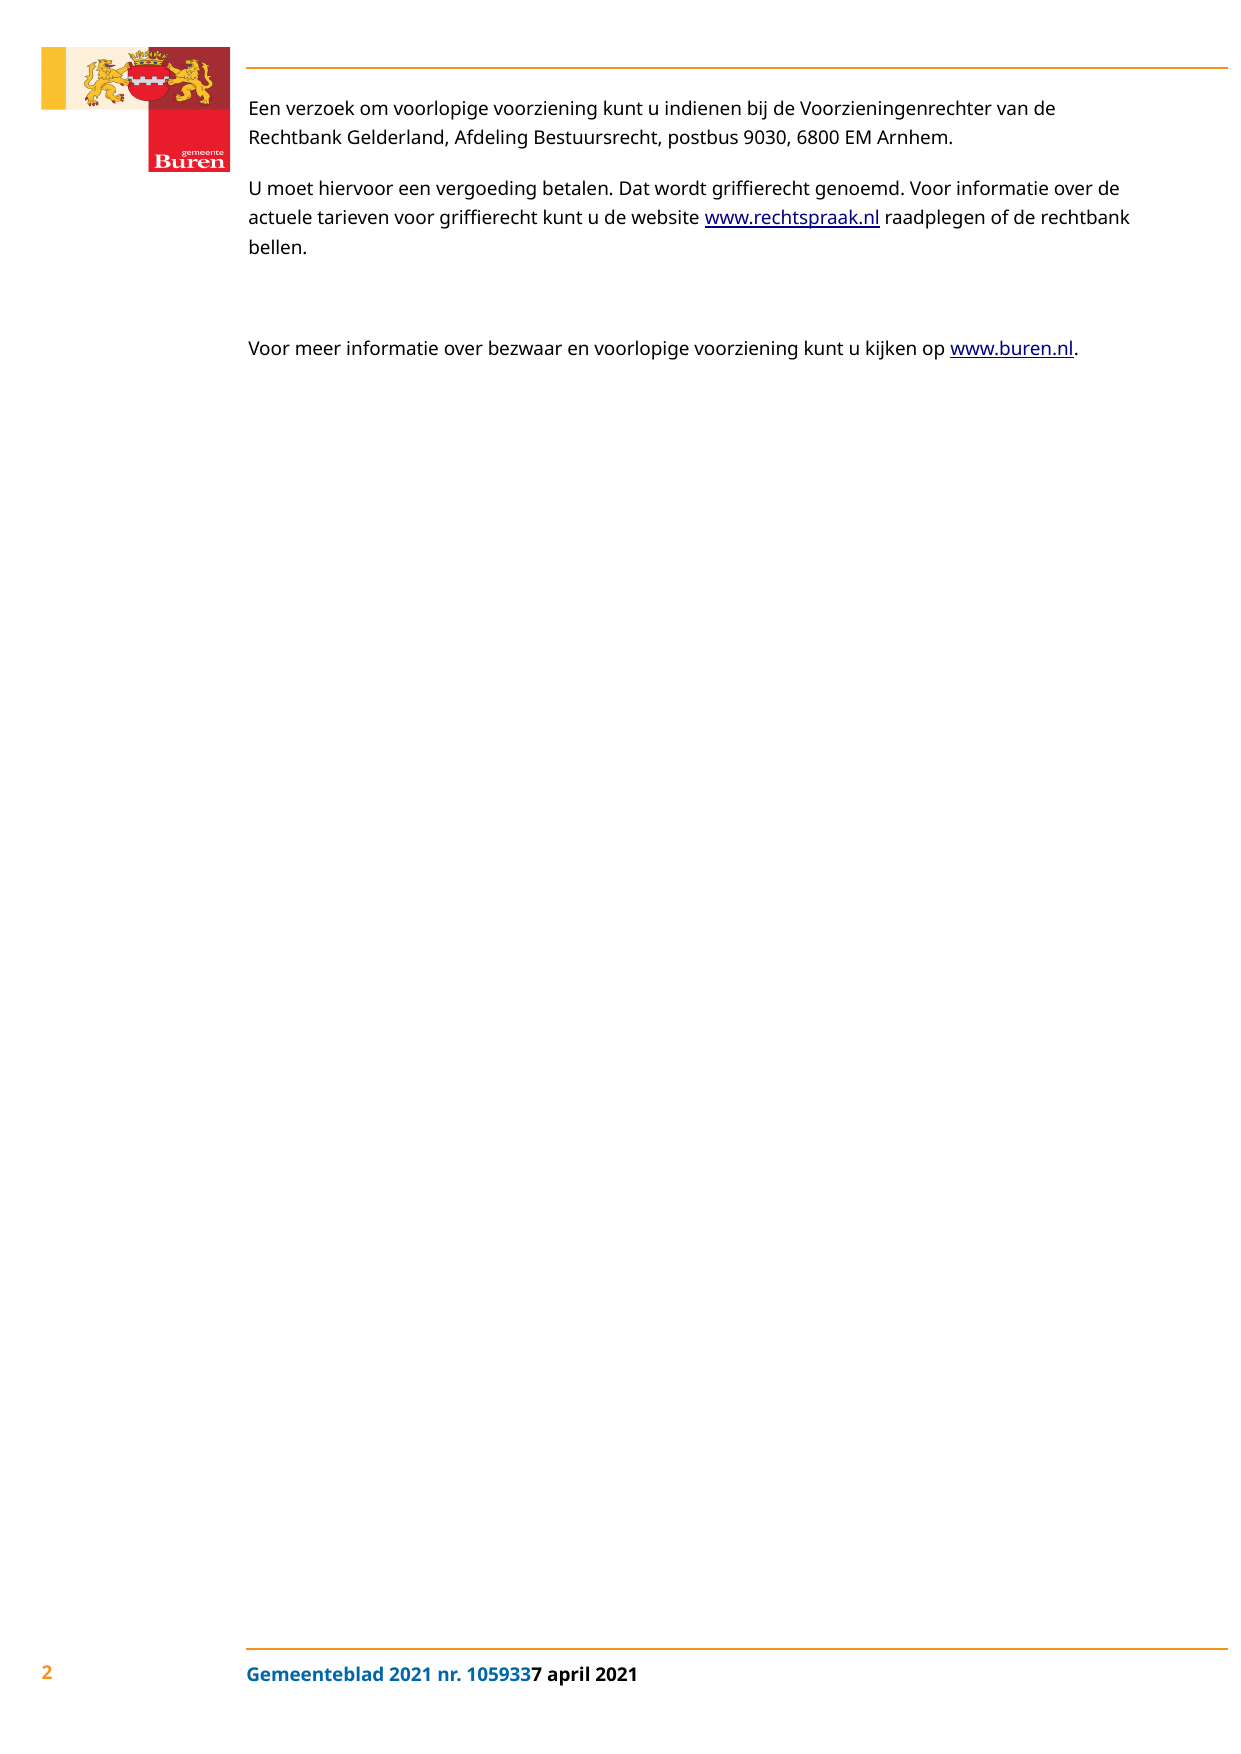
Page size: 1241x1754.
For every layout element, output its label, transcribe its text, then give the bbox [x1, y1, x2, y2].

text U moet hiervoor een vergoeding betalen. Dat wordt griffierecht genoemd. Voor informatie over de actuele tarieven voor griffierecht kunt u de website www.rechtspraak.nl raadplegen of de rechtbank bellen. [248, 175, 1152, 260]
picture [41, 47, 231, 172]
text Voor meer informatie over bezwaar en voorlopige voorziening kunt u kijken op www.buren.nl. [248, 335, 1152, 361]
text Een verzoek om voorlopige voorziening kunt u indienen bij de Voorzieningenrechter van de Rechtbank Gelderland, Afdeling Bestuursrecht, postbus 9030, 6800 EM Arnhem. [248, 95, 1152, 150]
